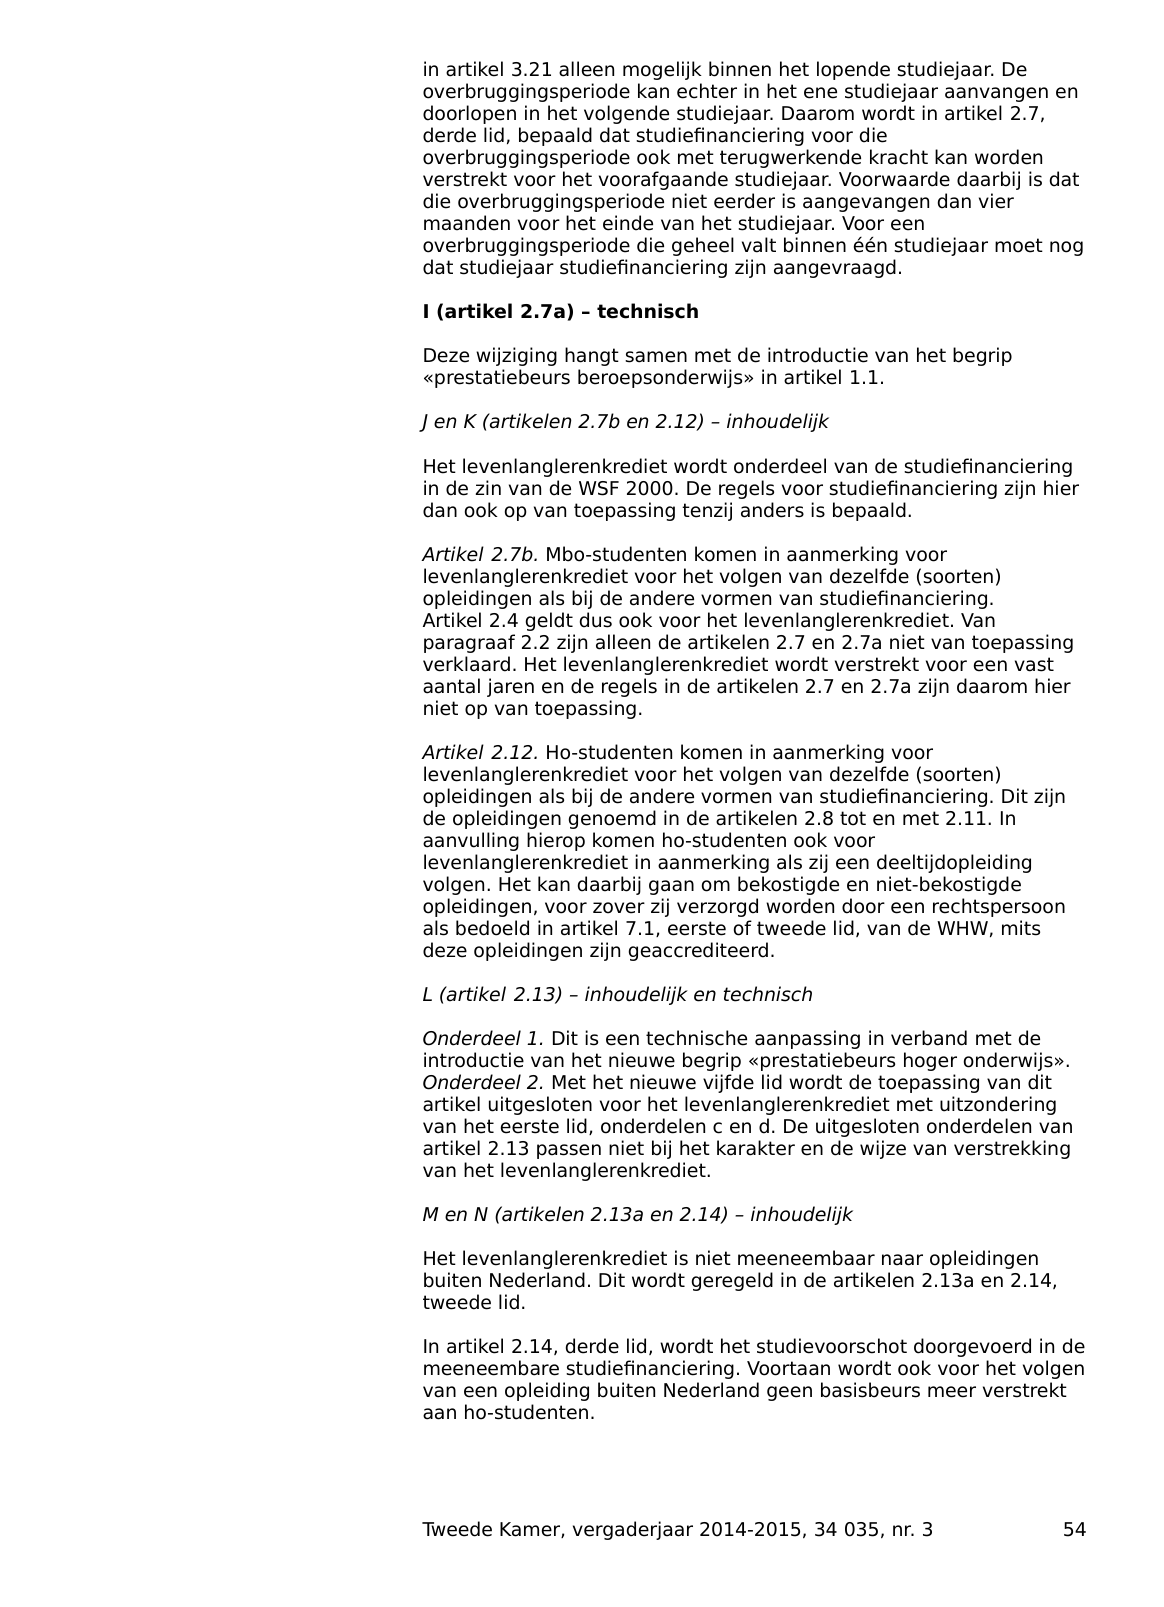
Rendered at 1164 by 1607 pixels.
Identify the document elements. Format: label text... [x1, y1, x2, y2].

subtitle L (artikel 2.13) – inhoudelijk en technisch [422, 984, 1087, 1006]
text Artikel 2.12. Ho-studenten komen in aanmerking voor levenlanglerenkrediet voor het volgen van dezelfde (soorten) opleidingen als bij de andere vormen van studiefinanciering. Dit zijn de opleidingen genoemd in de artikelen 2.8 tot en met 2.11. In aanvulling hierop komen ho-studenten ook voor levenlanglerenkrediet in aanmerking als zij een deeltijdopleiding volgen. Het kan daarbij gaan om bekostigde en niet-bekostigde opleidingen, voor zover zij verzorgd worden door een rechtspersoon als bedoeld in artikel 7.1, eerste of tweede lid, van de WHW, mits deze opleidingen zijn geaccrediteerd. [422, 742, 1087, 961]
text In artikel 2.14, derde lid, wordt het studievoorschot doorgevoerd in de meeneembare studiefinanciering. Voortaan wordt ook voor het volgen van een opleiding buiten Nederland geen basisbeurs meer verstrekt aan ho-studenten. [422, 1336, 1087, 1424]
text in artikel 3.21 alleen mogelijk binnen het lopende studiejaar. De overbruggingsperiode kan echter in het ene studiejaar aanvangen en doorlopen in het volgende studiejaar. Daarom wordt in artikel 2.7, derde lid, bepaald dat studiefinanciering voor die overbruggingsperiode ook met terugwerkende kracht kan worden verstrekt voor het voorafgaande studiejaar. Voorwaarde daarbij is dat die overbruggingsperiode niet eerder is aangevangen dan vier maanden voor het einde van het studiejaar. Voor een overbruggingsperiode die geheel valt binnen één studiejaar moet nog dat studiejaar studiefinanciering zijn aangevraagd. [422, 59, 1087, 279]
subtitle I (artikel 2.7a) – technisch [422, 301, 1087, 323]
subtitle J en K (artikelen 2.7b en 2.12) – inhoudelijk [422, 411, 1087, 433]
text Deze wijziging hangt samen met de introductie van het begrip «prestatiebeurs beroepsonderwijs» in artikel 1.1. [422, 345, 1087, 389]
subtitle M en N (artikelen 2.13a en 2.14) – inhoudelijk [422, 1204, 1087, 1226]
text Onderdeel 2. Met het nieuwe vijfde lid wordt de toepassing van dit artikel uitgesloten voor het levenlanglerenkrediet met uitzondering van het eerste lid, onderdelen c en d. De uitgesloten onderdelen van artikel 2.13 passen niet bij het karakter en de wijze van verstrekking van het levenlanglerenkrediet. [422, 1072, 1087, 1182]
text Artikel 2.7b. Mbo-studenten komen in aanmerking voor levenlanglerenkrediet voor het volgen van dezelfde (soorten) opleidingen als bij de andere vormen van studiefinanciering. Artikel 2.4 geldt dus ook voor het levenlanglerenkrediet. Van paragraaf 2.2 zijn alleen de artikelen 2.7 en 2.7a niet van toepassing verklaard. Het levenlanglerenkrediet wordt verstrekt voor een vast aantal jaren en de regels in de artikelen 2.7 en 2.7a zijn daarom hier niet op van toepassing. [422, 544, 1087, 719]
text Het levenlanglerenkrediet is niet meeneembaar naar opleidingen buiten Nederland. Dit wordt geregeld in de artikelen 2.13a en 2.14, tweede lid. [422, 1248, 1087, 1314]
text Het levenlanglerenkrediet wordt onderdeel van de studiefinanciering in de zin van de WSF 2000. De regels voor studiefinanciering zijn hier dan ook op van toepassing tenzij anders is bepaald. [422, 456, 1087, 521]
text Onderdeel 1. Dit is een technische aanpassing in verband met de introductie van het nieuwe begrip «prestatiebeurs hoger onderwijs». [422, 1028, 1087, 1072]
